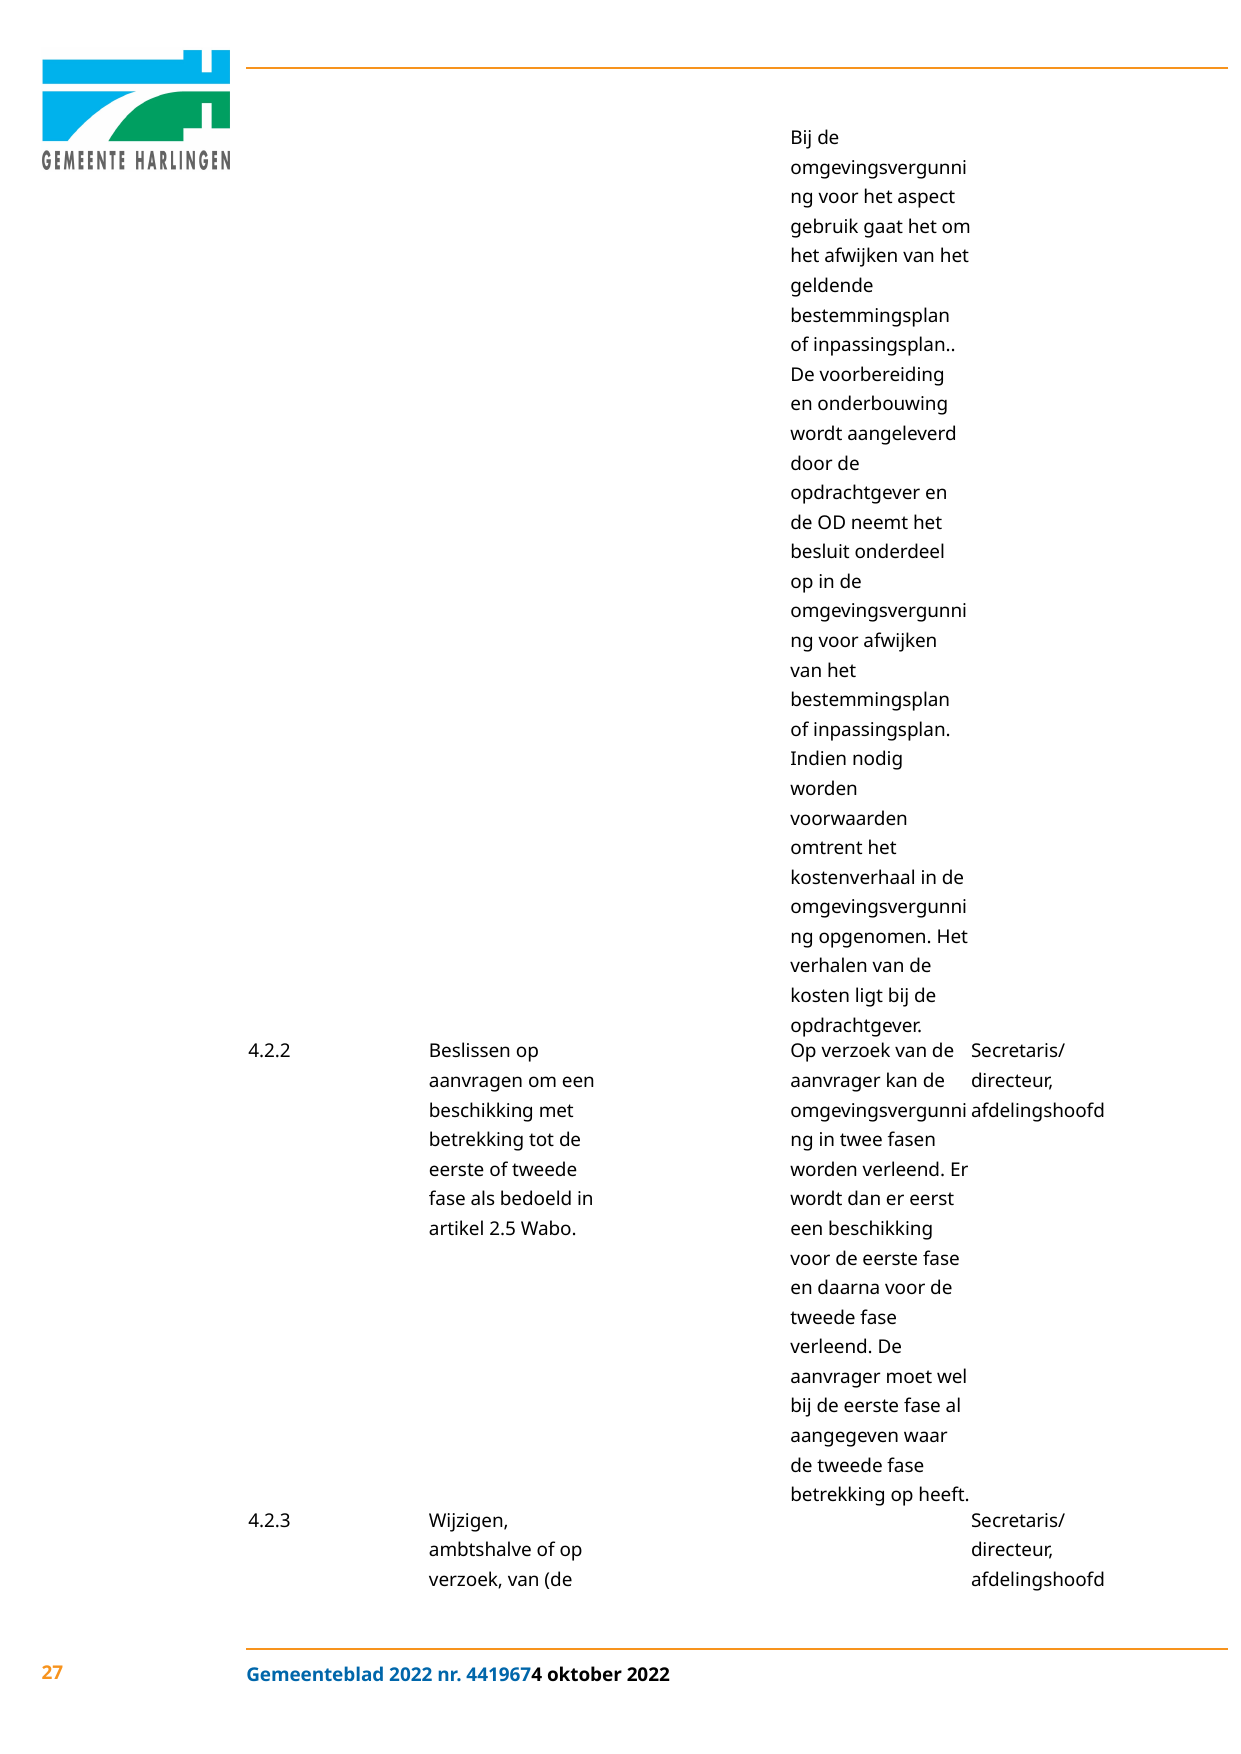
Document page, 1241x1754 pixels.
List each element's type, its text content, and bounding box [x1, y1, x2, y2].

table_cell [609, 1038, 790, 1507]
table_cell [971, 95, 1152, 1038]
table_cell Bij de omgevingsvergunning voor het aspect gebruik gaat het om het afwijken van het geldende bestemmingsplan of inpassingsplan.. De voorbereiding en onderbouwing wordt aangeleverd door de opdrachtgever en de OD neemt het besluit onderdeel op in de omgevingsvergunning voor afwijken van het bestemmingsplan of inpassingsplan. Indien nodig worden voorwaarden omtrent het kostenverhaal in de omgevingsvergunning opgenomen. Het verhalen van de kosten ligt bij de opdrachtgever. [790, 95, 971, 1038]
table_cell 4.2.3 [248, 1507, 429, 1592]
table_cell [609, 1507, 790, 1592]
table_cell Secretaris/ directeur, afdelingshoofd [971, 1507, 1152, 1592]
table_cell Op verzoek van de aanvrager kan de omgevingsvergunning in twee fasen worden verleend. Er wordt dan er eerst een beschikking voor de eerste fase en daarna voor de tweede fase verleend. De aanvrager moet wel bij de eerste fase al aangegeven waar de tweede fase betrekking op heeft. [790, 1038, 971, 1507]
table_cell [790, 1507, 971, 1592]
table_cell Wijzigen, ambtshalve of op verzoek, van (de [429, 1507, 609, 1592]
table_cell Beslissen op aanvragen om een beschikking met betrekking tot de eerste of tweede fase als bedoeld in artikel 2.5 Wabo. [429, 1038, 609, 1507]
table_cell Secretaris/ directeur, afdelingshoofd [971, 1038, 1152, 1507]
picture [41, 47, 231, 172]
table_cell 4.2.2 [248, 1038, 429, 1507]
table_cell [248, 95, 429, 1038]
table_cell [429, 95, 609, 1038]
table_cell [609, 95, 790, 1038]
